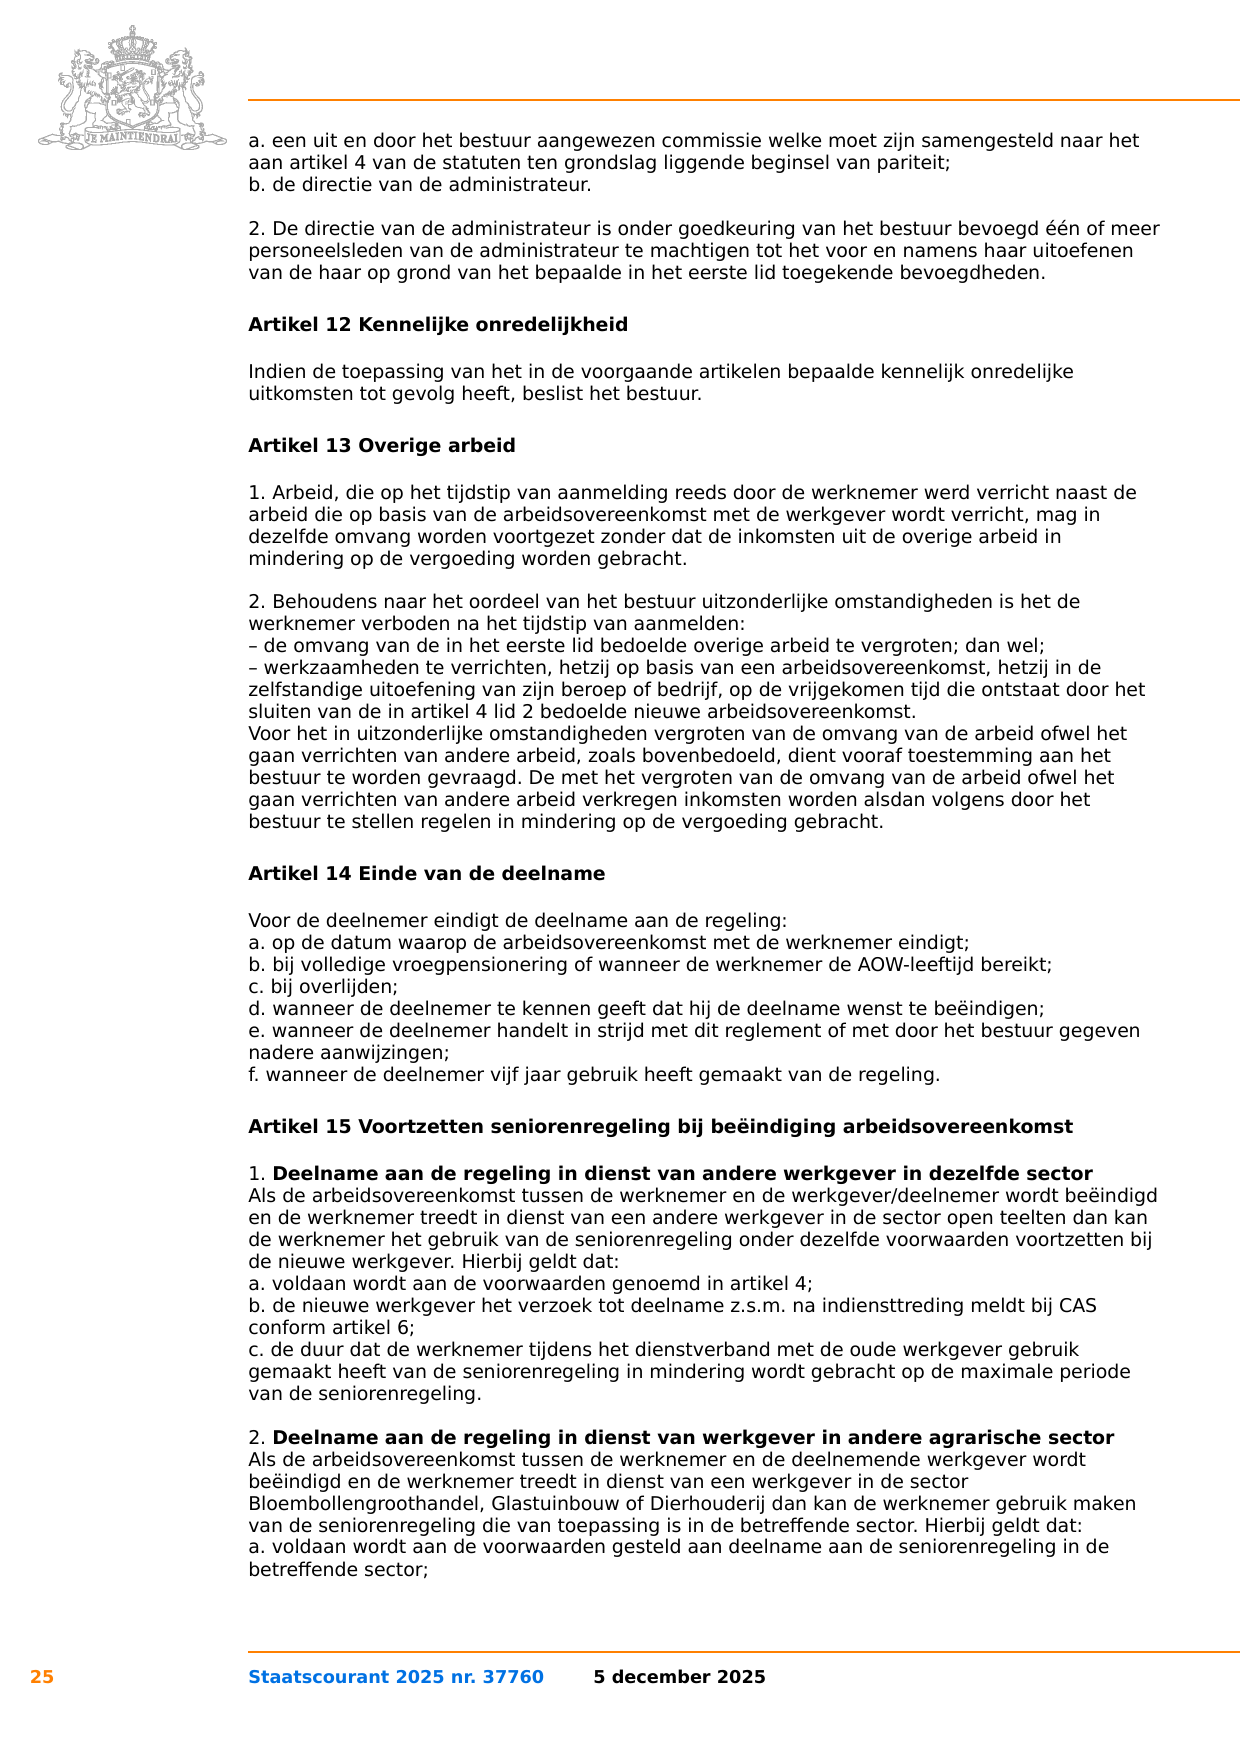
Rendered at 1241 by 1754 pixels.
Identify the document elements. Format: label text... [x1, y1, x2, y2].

text a. voldaan wordt aan de voorwaarden gesteld aan deelname aan de seniorenregeling in de betreffende sector; [248, 1536, 1163, 1580]
subtitle Artikel 15 Voortzetten seniorenregeling bij beëindiging arbeidsovereenkomst [248, 1116, 1163, 1138]
text Als de arbeidsovereenkomst tussen de werknemer en de werkgever/deelnemer wordt beëindigd en de werknemer treedt in dienst van een andere werkgever in de sector open teelten dan kan de werknemer het gebruik van de seniorenregeling onder dezelfde voorwaarden voortzetten bij de nieuwe werkgever. Hierbij geldt dat: [248, 1185, 1163, 1273]
text f. wanneer de deelnemer vijf jaar gebruik heeft gemaakt van de regeling. [248, 1064, 1163, 1086]
text e. wanneer de deelnemer handelt in strijd met dit reglement of met door het bestuur gegeven nadere aanwijzingen; [248, 1020, 1163, 1064]
text a. een uit en door het bestuur aangewezen commissie welke moet zijn samengesteld naar het aan artikel 4 van de statuten ten grondslag liggende beginsel van pariteit; [248, 130, 1163, 174]
text – werkzaamheden te verrichten, hetzij op basis van een arbeidsovereenkomst, hetzij in de zelfstandige uitoefening van zijn beroep of bedrijf, op de vrijgekomen tijd die ontstaat door het sluiten van de in artikel 4 lid 2 bedoelde nieuwe arbeidsovereenkomst. [248, 657, 1163, 723]
text 1. Arbeid, die op het tijdstip van aanmelding reeds door de werknemer werd verricht naast de arbeid die op basis van de arbeidsovereenkomst met de werkgever wordt verricht, mag in dezelfde omvang worden voortgezet zonder dat de inkomsten uit de overige arbeid in mindering op de vergoeding worden gebracht. [248, 482, 1163, 569]
subtitle Artikel 12 Kennelijke onredelijkheid [248, 314, 1163, 336]
text – de omvang van de in het eerste lid bedoelde overige arbeid te vergroten; dan wel; [248, 635, 1163, 657]
text 2. Deelname aan de regeling in dienst van werkgever in andere agrarische sector [248, 1427, 1163, 1448]
text Voor de deelnemer eindigt de deelname aan de regeling: [248, 910, 1163, 932]
text b. bij volledige vroegpensionering of wanneer de werknemer de AOW-leeftijd bereikt; [248, 954, 1163, 976]
subtitle Artikel 13 Overige arbeid [248, 434, 1163, 457]
subtitle Artikel 14 Einde van de deelname [248, 863, 1163, 885]
text a. voldaan wordt aan de voorwaarden genoemd in artikel 4; [248, 1273, 1163, 1295]
text d. wanneer de deelnemer te kennen geeft dat hij de deelname wenst te beëindigen; [248, 998, 1163, 1020]
text c. de duur dat de werknemer tijdens het dienstverband met de oude werkgever gebruik gemaakt heeft van de seniorenregeling in mindering wordt gebracht op de maximale periode van de seniorenregeling. [248, 1339, 1163, 1405]
text c. bij overlijden; [248, 976, 1163, 998]
text Indien de toepassing van het in de voorgaande artikelen bepaalde kennelijk onredelijke uitkomsten tot gevolg heeft, beslist het bestuur. [248, 361, 1163, 404]
text Voor het in uitzonderlijke omstandigheden vergroten van de omvang van de arbeid ofwel het gaan verrichten van andere arbeid, zoals bovenbedoeld, dient vooraf toestemming aan het bestuur te worden gevraagd. De met het vergroten van de omvang van de arbeid ofwel het gaan verrichten van andere arbeid verkregen inkomsten worden alsdan volgens door het bestuur te stellen regelen in mindering op de vergoeding gebracht. [248, 723, 1163, 833]
text 2. De directie van de administrateur is onder goedkeuring van het bestuur bevoegd één of meer personeelsleden van de administrateur te machtigen tot het voor en namens haar uitoefenen van de haar op grond van het bepaalde in het eerste lid toegekende bevoegdheden. [248, 218, 1163, 284]
text 1. Deelname aan de regeling in dienst van andere werkgever in dezelfde sector [248, 1163, 1163, 1185]
text b. de directie van de administrateur. [248, 174, 1163, 196]
text a. op de datum waarop de arbeidsovereenkomst met de werknemer eindigt; [248, 932, 1163, 954]
picture [38, 25, 227, 150]
text b. de nieuwe werkgever het verzoek tot deelname z.s.m. na indiensttreding meldt bij CAS conform artikel 6; [248, 1295, 1163, 1339]
text 2. Behoudens naar het oordeel van het bestuur uitzonderlijke omstandigheden is het de werknemer verboden na het tijdstip van aanmelden: [248, 591, 1163, 635]
text Als de arbeidsovereenkomst tussen de werknemer en de deelnemende werkgever wordt beëindigd en de werknemer treedt in dienst van een werkgever in de sector Bloembollengroothandel, Glastuinbouw of Dierhouderij dan kan de werknemer gebruik maken van de seniorenregeling die van toepassing is in de betreffende sector. Hierbij geldt dat: [248, 1448, 1163, 1536]
